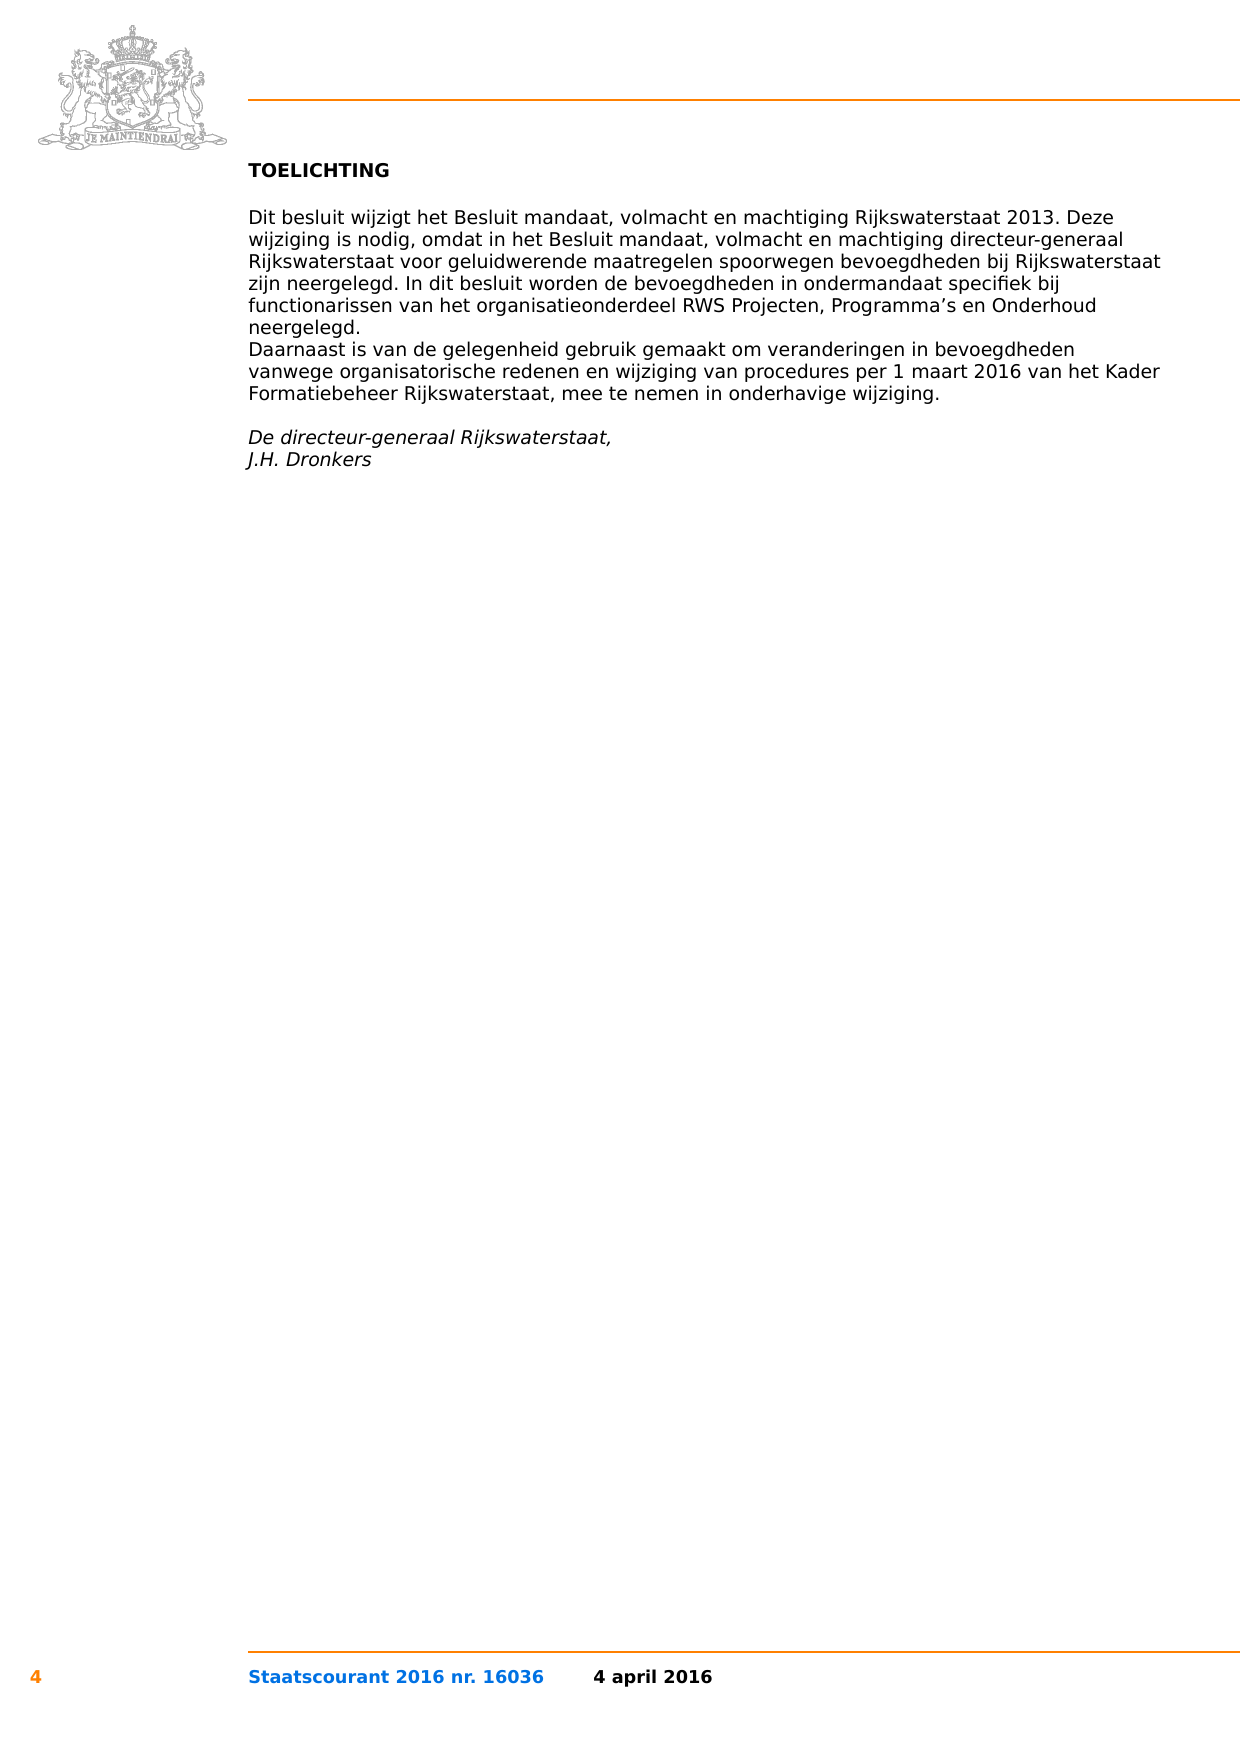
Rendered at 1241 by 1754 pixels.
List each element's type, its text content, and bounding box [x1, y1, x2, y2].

text Daarnaast is van de gelegenheid gebruik gemaakt om veranderingen in bevoegdheden vanwege organisatorische redenen en wijziging van procedures per 1 maart 2016 van het Kader Formatiebeheer Rijkswaterstaat, mee te nemen in onderhavige wijziging. [248, 339, 1163, 405]
text De directeur-generaal Rijkswaterstaat, J.H. Dronkers [248, 427, 1163, 471]
subtitle TOELICHTING [248, 160, 1163, 182]
picture [38, 25, 227, 150]
text Dit besluit wijzigt het Besluit mandaat, volmacht en machtiging Rijkswaterstaat 2013. Deze wijziging is nodig, omdat in het Besluit mandaat, volmacht en machtiging directeur-generaal Rijkswaterstaat voor geluidwerende maatregelen spoorwegen bevoegdheden bij Rijkswaterstaat zijn neergelegd. In dit besluit worden de bevoegdheden in ondermandaat specifiek bij functionarissen van het organisatieonderdeel RWS Projecten, Programma’s en Onderhoud neergelegd. [248, 207, 1163, 339]
